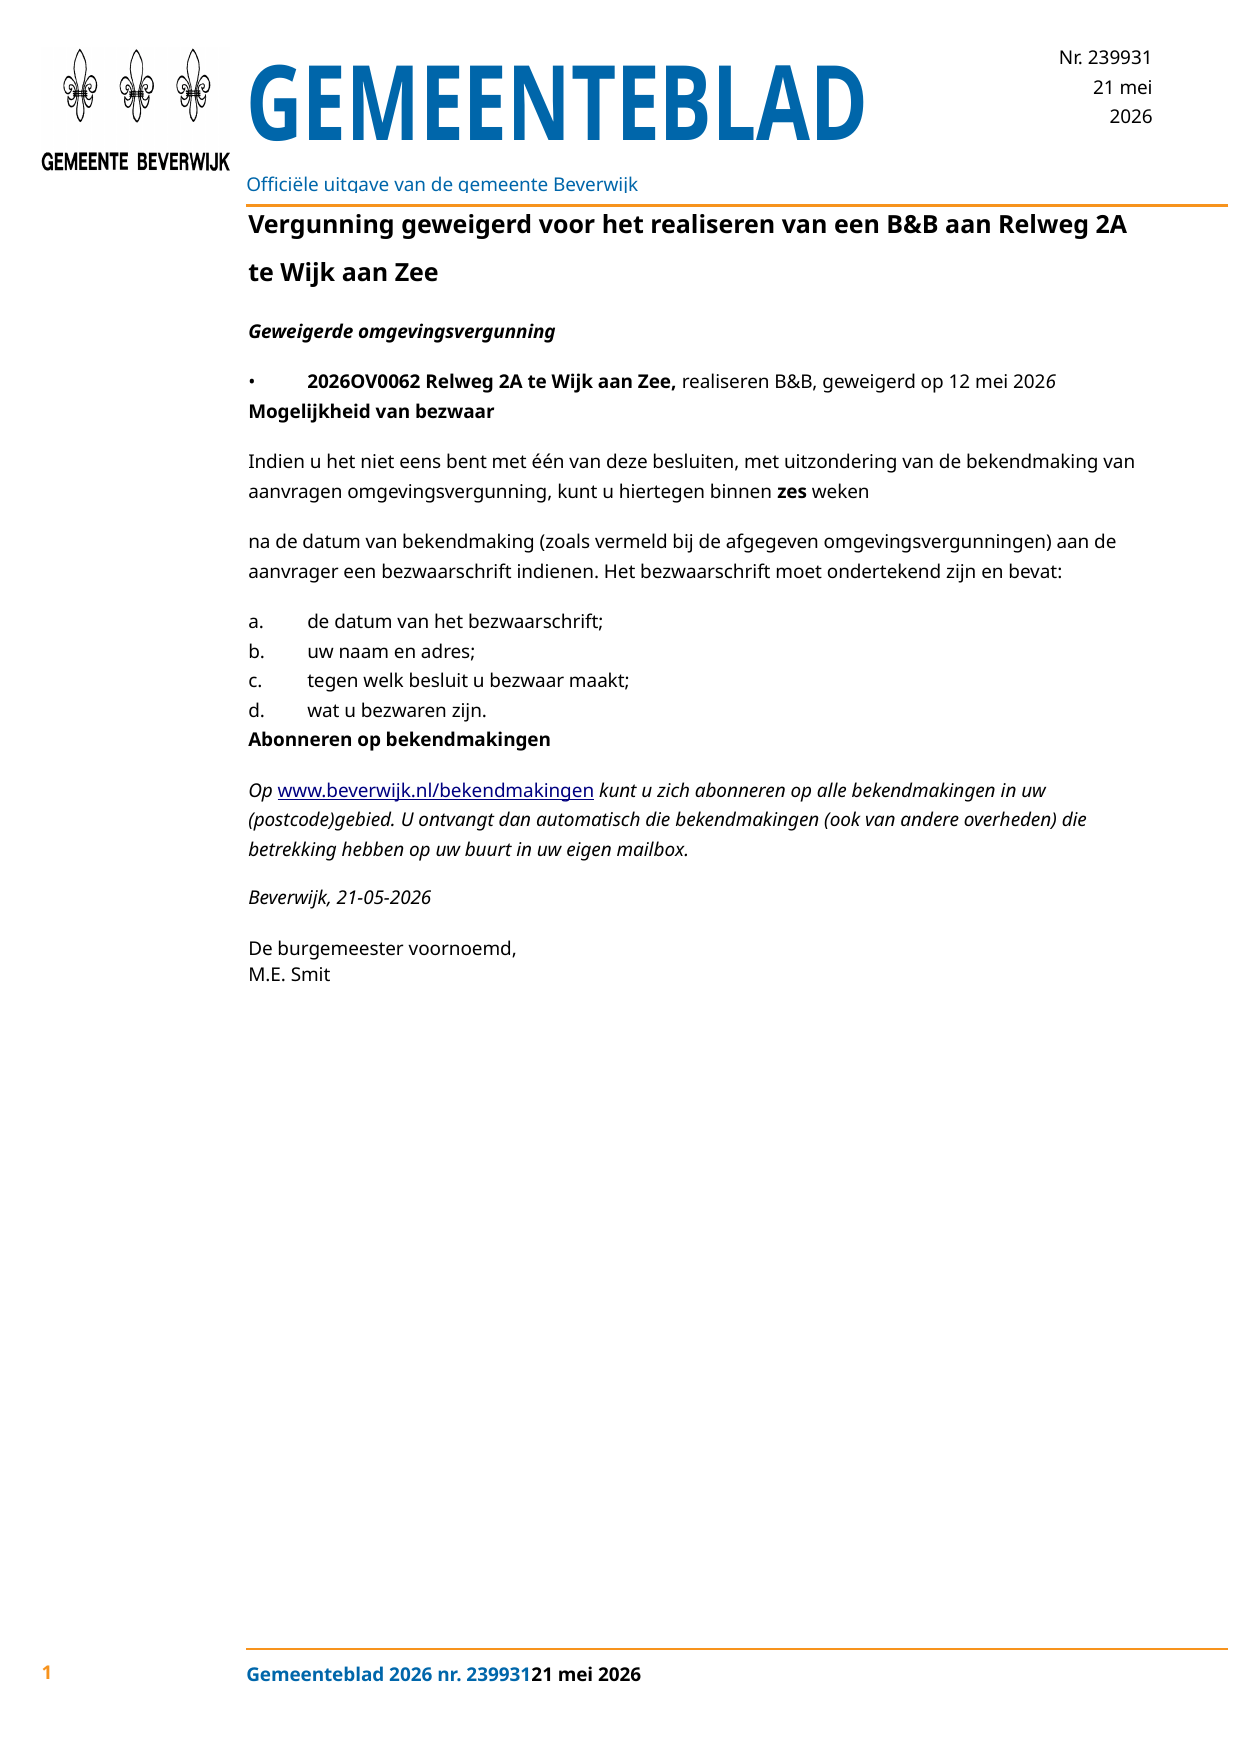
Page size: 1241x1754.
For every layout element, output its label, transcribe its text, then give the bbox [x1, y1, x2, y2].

text De burgemeester voornoemd, [248, 936, 1152, 961]
list tegen welk besluit u bezwaar maakt; [248, 667, 1152, 693]
text Op www.beverwijk.nl/bekendmakingen kunt u zich abonneren op alle bekendmakingen in uw (postcode)gebied. U ontvangt dan automatisch die bekendmakingen (ook van andere overheden) die betrekking hebben op uw buurt in uw eigen mailbox. [248, 777, 1152, 862]
picture [41, 47, 231, 172]
text Indien u het niet eens bent met één van deze besluiten, met uitzondering van de bekendmaking van aanvragen omgevingsvergunning, kunt u hiertegen binnen zes weken [248, 448, 1152, 504]
text Mogelijkheid van bezwaar [248, 398, 1152, 424]
list uw naam en adres; [248, 638, 1152, 664]
text Beverwijk, 21-05-2026 [248, 884, 1152, 910]
list wat u bezwaren zijn. [248, 697, 1152, 723]
text Vergunning geweigerd voor het realiseren van een B&B aan Relweg 2A te Wijk aan Zee [248, 207, 1152, 288]
text na de datum van bekendmaking (zoals vermeld bij de afgegeven omgevingsvergunningen) aan de aanvrager een bezwaarschrift indienen. Het bezwaarschrift moet ondertekend zijn en bevat: [248, 528, 1152, 584]
list de datum van het bezwaarschrift; [248, 608, 1152, 634]
text Geweigerde omgevingsvergunning [248, 318, 1152, 344]
text Abonneren op bekendmakingen [248, 727, 1152, 752]
text M.E. Smit [248, 961, 1152, 987]
list 2026OV0062 Relweg 2A te Wijk aan Zee, realiseren B&B, geweigerd op 12 mei 2026 [248, 368, 1152, 394]
